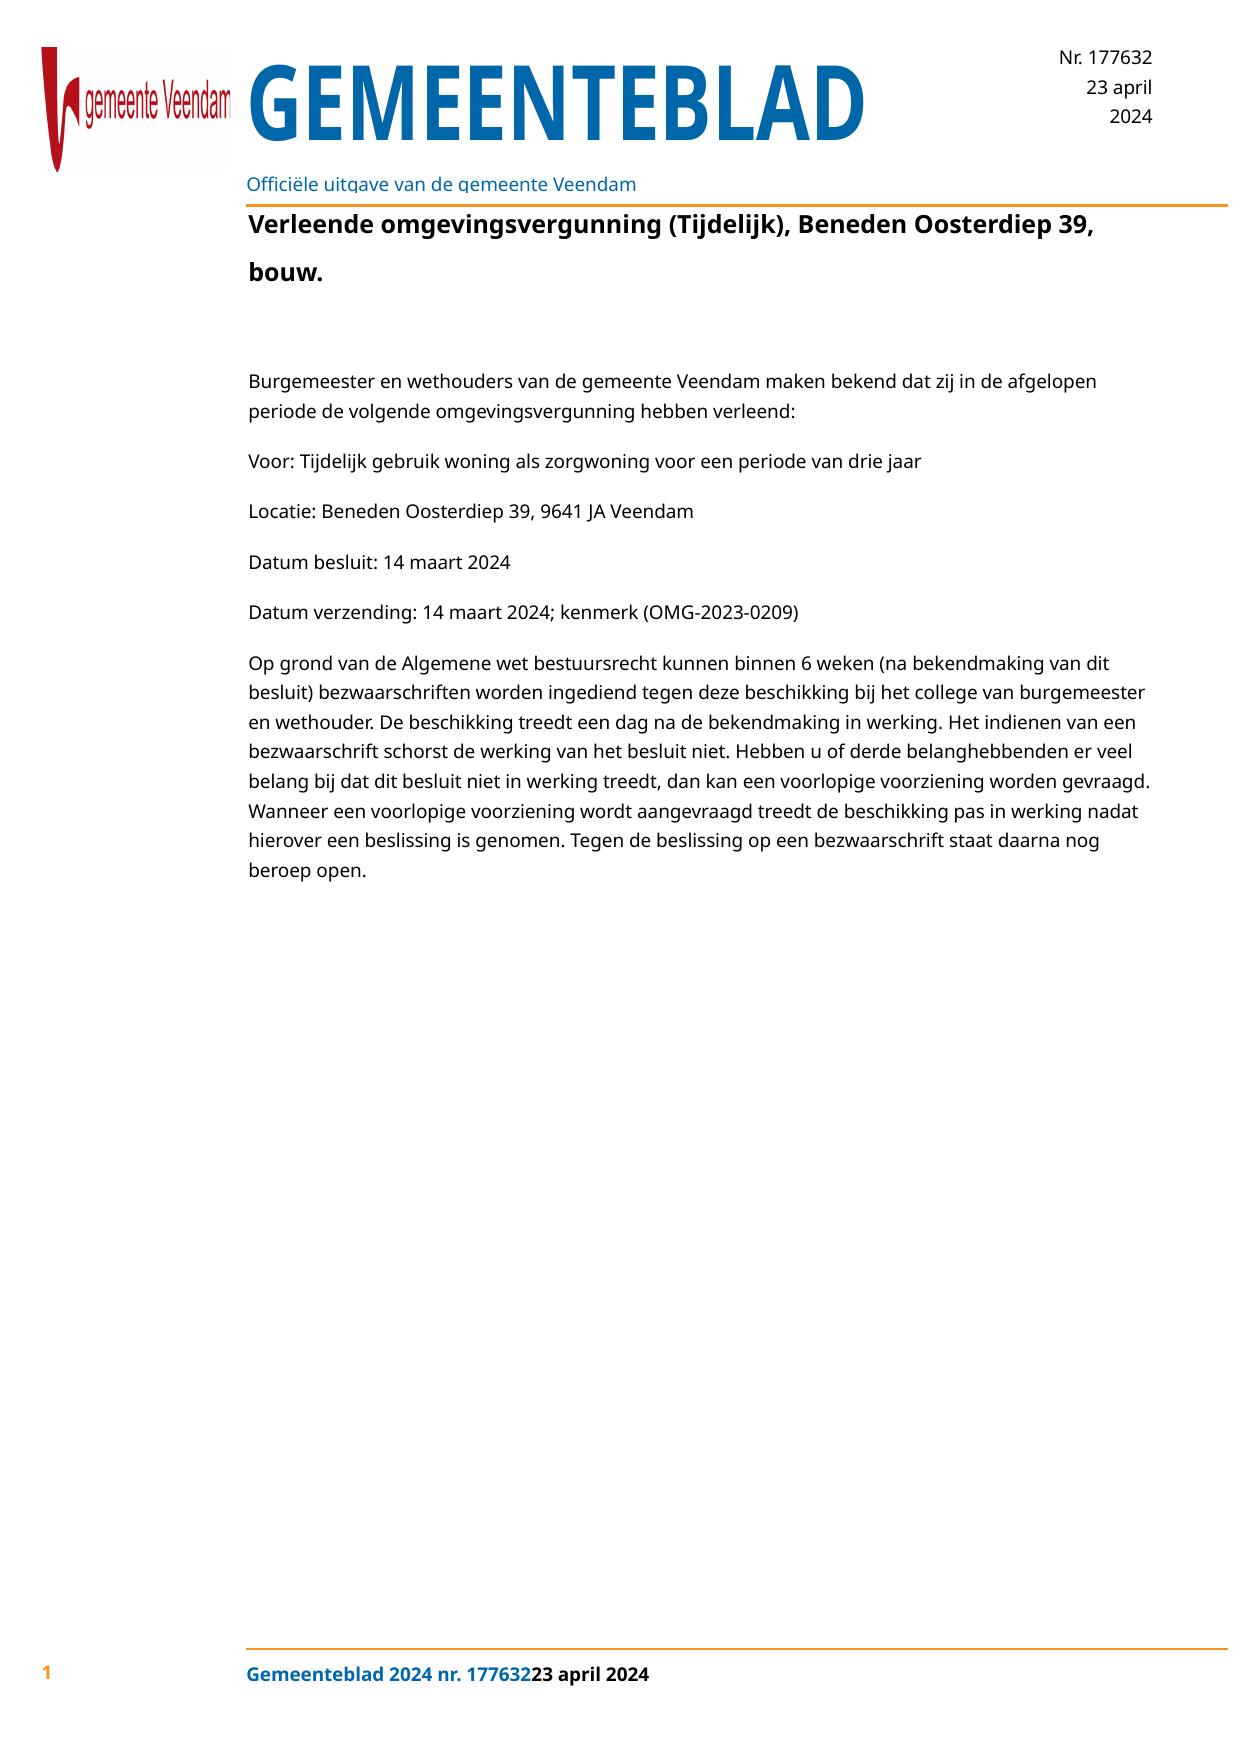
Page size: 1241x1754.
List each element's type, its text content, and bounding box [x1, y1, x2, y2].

text Burgemeester en wethouders van de gemeente Veendam maken bekend dat zij in de afgelopen periode de volgende omgevingsvergunning hebben verleend: [248, 368, 1152, 424]
text Op grond van de Algemene wet bestuursrecht kunnen binnen 6 weken (na bekendmaking van dit besluit) bezwaarschriften worden ingediend tegen deze beschikking bij het college van burgemeester en wethouder. De beschikking treedt een dag na de bekendmaking in werking. Het indienen van een bezwaarschrift schorst de werking van het besluit niet. Hebben u of derde belanghebbenden er veel belang bij dat dit besluit niet in werking treedt, dan kan een voorlopige voorziening worden gevraagd. Wanneer een voorlopige voorziening wordt aangevraagd treedt de beschikking pas in werking nadat hierover een beslissing is genomen. Tegen de beslissing op een bezwaarschrift staat daarna nog beroep open. [248, 650, 1152, 883]
picture [41, 47, 231, 172]
text Verleende omgevingsvergunning (Tijdelijk), Beneden Oosterdiep 39, bouw. [248, 207, 1152, 288]
text Datum besluit: 14 maart 2024 [248, 549, 1152, 575]
text Voor: Tijdelijk gebruik woning als zorgwoning voor een periode van drie jaar [248, 448, 1152, 474]
text Locatie: Beneden Oosterdiep 39, 9641 JA Veendam [248, 499, 1152, 524]
text Datum verzending: 14 maart 2024; kenmerk (OMG-2023-0209) [248, 599, 1152, 625]
